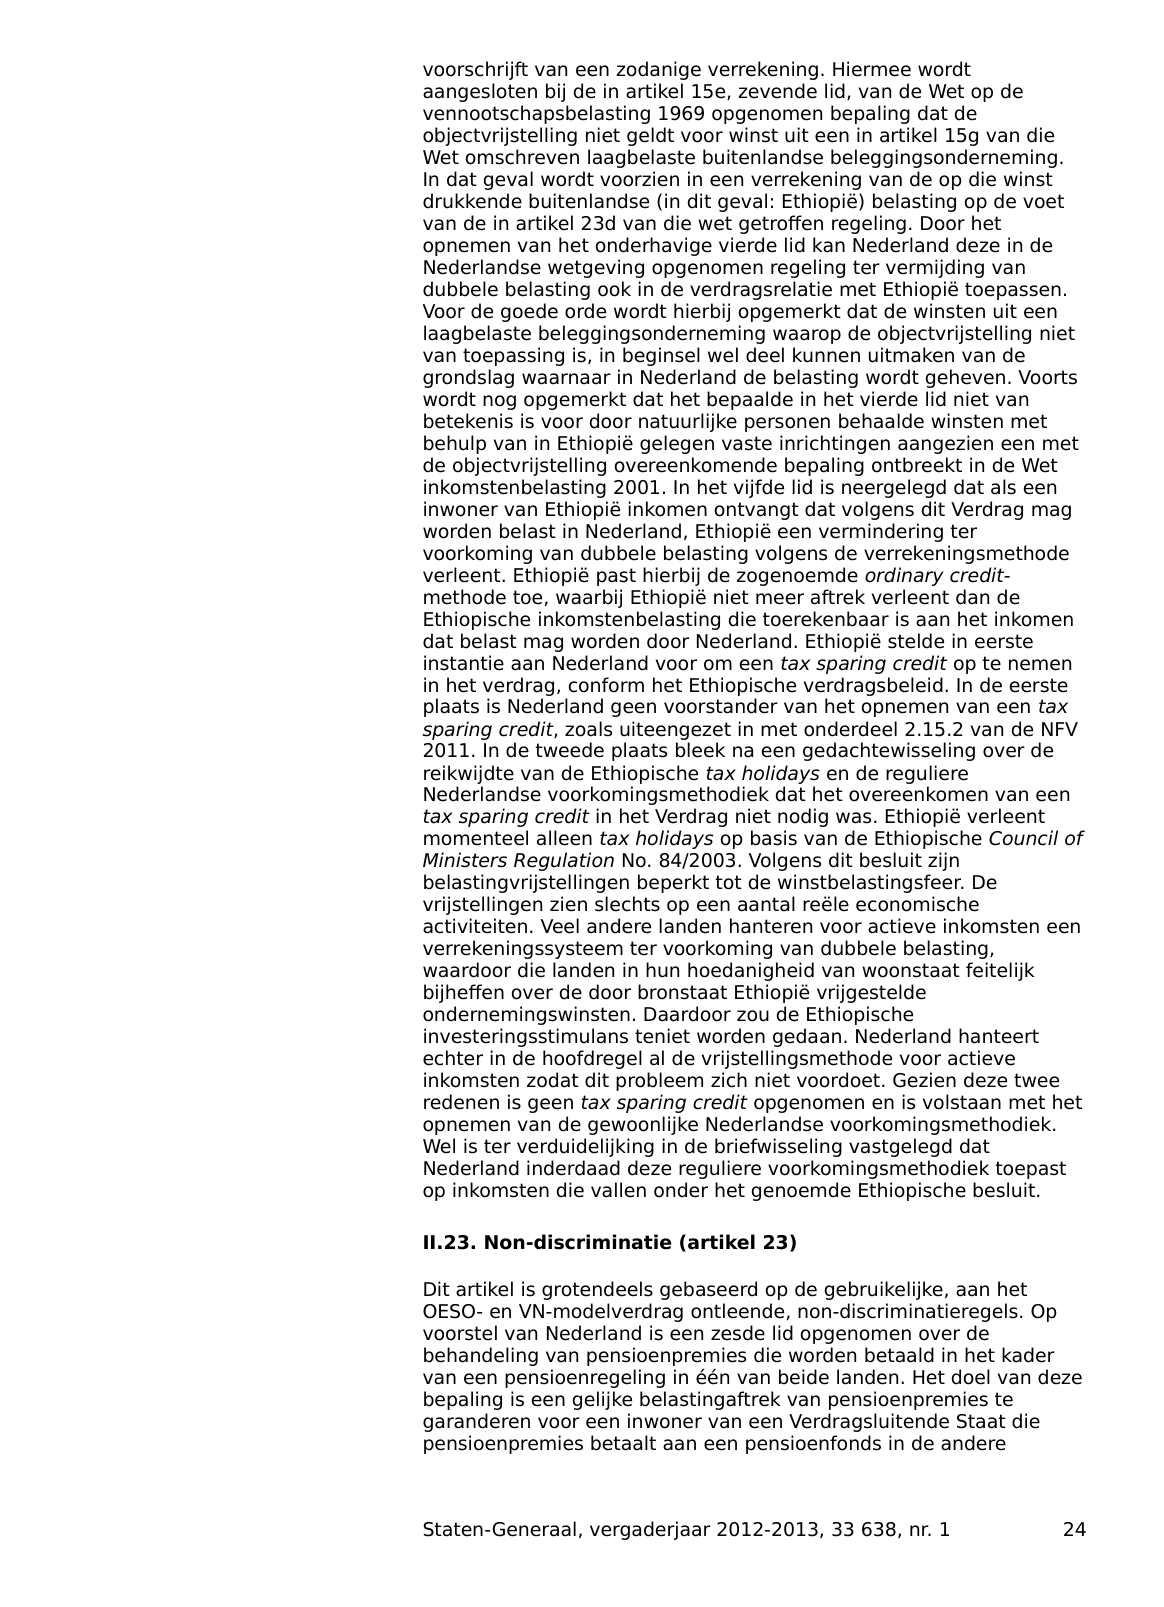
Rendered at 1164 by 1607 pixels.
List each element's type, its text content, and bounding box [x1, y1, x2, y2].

text Dit artikel is grotendeels gebaseerd op de gebruikelijke, aan het OESO- en VN-modelverdrag ontleende, non-discriminatieregels. Op voorstel van Nederland is een zesde lid opgenomen over de behandeling van pensioenpremies die worden betaald in het kader van een pensioenregeling in één van beide landen. Het doel van deze bepaling is een gelijke belastingaftrek van pensioenpremies te garanderen voor een inwoner van een Verdragsluitende Staat die pensioenpremies betaalt aan een pensioenfonds in de andere [422, 1279, 1087, 1455]
text voorschrijft van een zodanige verrekening. Hiermee wordt aangesloten bij de in artikel 15e, zevende lid, van de Wet op de vennootschapsbelasting 1969 opgenomen bepaling dat de objectvrijstelling niet geldt voor winst uit een in artikel 15g van die Wet omschreven laagbelaste buitenlandse beleggingsonderneming. In dat geval wordt voorzien in een verrekening van de op die winst drukkende buitenlandse (in dit geval: Ethiopië) belasting op de voet van de in artikel 23d van die wet getroffen regeling. Door het opnemen van het onderhavige vierde lid kan Nederland deze in de Nederlandse wetgeving opgenomen regeling ter vermijding van dubbele belasting ook in de verdragsrelatie met Ethiopië toepassen. Voor de goede orde wordt hierbij opgemerkt dat de winsten uit een laagbelaste beleggingsonderneming waarop de objectvrijstelling niet van toepassing is, in beginsel wel deel kunnen uitmaken van de grondslag waarnaar in Nederland de belasting wordt geheven. Voorts wordt nog opgemerkt dat het bepaalde in het vierde lid niet van betekenis is voor door natuurlijke personen behaalde winsten met behulp van in Ethiopië gelegen vaste inrichtingen aangezien een met de objectvrijstelling overeenkomende bepaling ontbreekt in de Wet inkomstenbelasting 2001. In het vijfde lid is neergelegd dat als een inwoner van Ethiopië inkomen ontvangt dat volgens dit Verdrag mag worden belast in Nederland, Ethiopië een vermindering ter voorkoming van dubbele belasting volgens de verrekeningsmethode verleent. Ethiopië past hierbij de zogenoemde ordinary credit-methode toe, waarbij Ethiopië niet meer aftrek verleent dan de Ethiopische inkomstenbelasting die toerekenbaar is aan het inkomen dat belast mag worden door Nederland. Ethiopië stelde in eerste instantie aan Nederland voor om een tax sparing credit op te nemen in het verdrag, conform het Ethiopische verdragsbeleid. In de eerste plaats is Nederland geen voorstander van het opnemen van een tax sparing credit, zoals uiteengezet in met onderdeel 2.15.2 van de NFV 2011. In de tweede plaats bleek na een gedachtewisseling over de reikwijdte van de Ethiopische tax holidays en de reguliere Nederlandse voorkomingsmethodiek dat het overeenkomen van een tax sparing credit in het Verdrag niet nodig was. Ethiopië verleent momenteel alleen tax holidays op basis van de Ethiopische Council of Ministers Regulation No. 84/2003. Volgens dit besluit zijn belastingvrijstellingen beperkt tot de winstbelastingsfeer. De vrijstellingen zien slechts op een aantal reële economische activiteiten. Veel andere landen hanteren voor actieve inkomsten een verrekeningssysteem ter voorkoming van dubbele belasting, waardoor die landen in hun hoedanigheid van woonstaat feitelijk bijheffen over de door bronstaat Ethiopië vrijgestelde ondernemingswinsten. Daardoor zou de Ethiopische investeringsstimulans teniet worden gedaan. Nederland hanteert echter in de hoofdregel al de vrijstellingsmethode voor actieve inkomsten zodat dit probleem zich niet voordoet. Gezien deze twee redenen is geen tax sparing credit opgenomen en is volstaan met het opnemen van de gewoonlijke Nederlandse voorkomingsmethodiek. Wel is ter verduidelijking in de briefwisseling vastgelegd dat Nederland inderdaad deze reguliere voorkomingsmethodiek toepast op inkomsten die vallen onder het genoemde Ethiopische besluit. [422, 59, 1087, 1202]
subtitle II.23. Non-discriminatie (artikel 23) [422, 1232, 1087, 1254]
